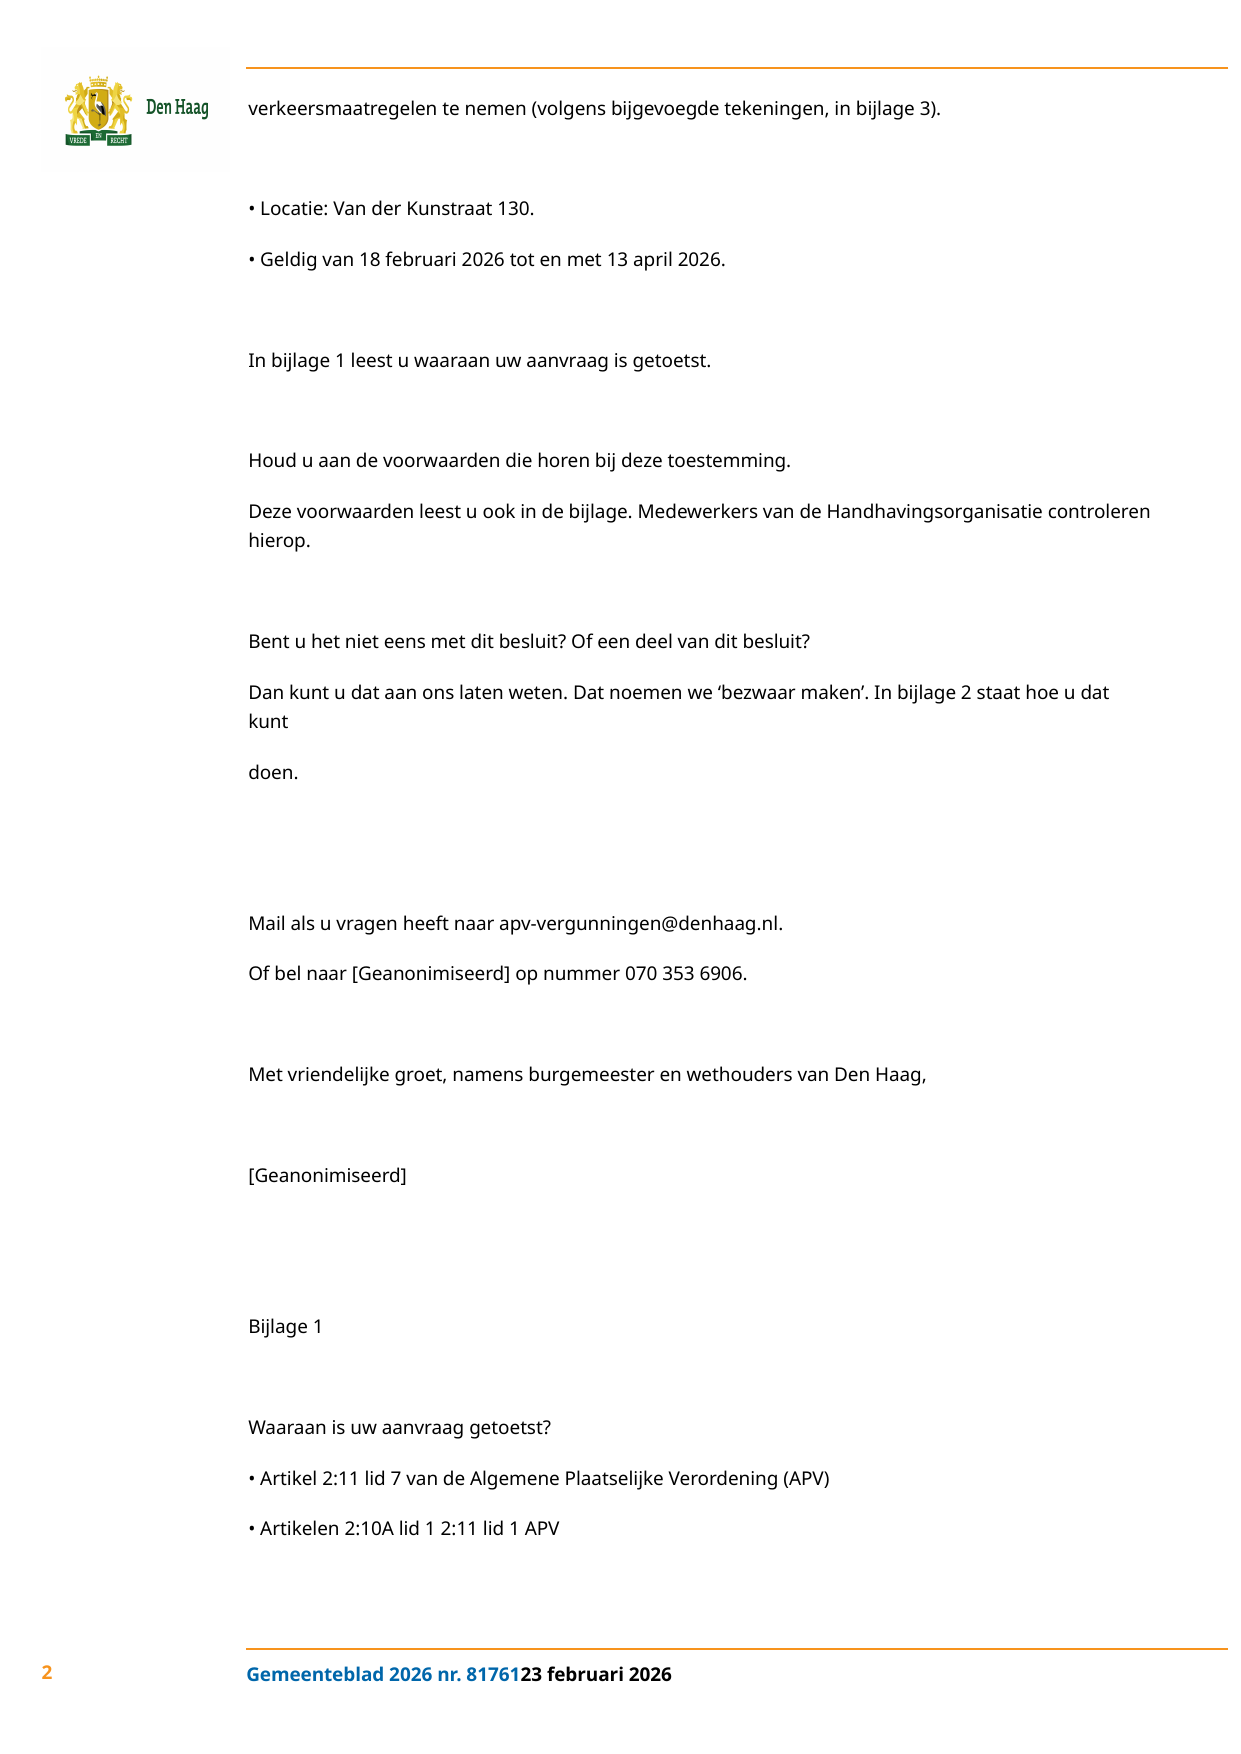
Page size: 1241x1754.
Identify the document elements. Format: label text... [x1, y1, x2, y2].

text • Geldig van 18 februari 2026 tot en met 13 april 2026. [248, 246, 1152, 272]
text Mail als u vragen heeft naar apv-vergunningen@denhaag.nl. [248, 910, 1152, 936]
text doen. [248, 759, 1152, 785]
text Met vriendelijke groet, namens burgemeester en wethouders van Den Haag, [248, 1061, 1152, 1087]
text • Artikelen 2:10A lid 1 2:11 lid 1 APV [248, 1515, 1152, 1541]
text • Locatie: Van der Kunstraat 130. [248, 196, 1152, 221]
text [Geanonimiseerd] [248, 1162, 1152, 1188]
text Of bel naar [Geanonimiseerd] op nummer 070 353 6906. [248, 961, 1152, 986]
text Deze voorwaarden leest u ook in de bijlage. Medewerkers van de Handhavingsorganisatie controleren hierop. [248, 498, 1152, 553]
text verkeersmaatregelen te nemen (volgens bijgevoegde tekeningen, in bijlage 3). [248, 95, 1152, 121]
text Waaraan is uw aanvraag getoetst? [248, 1414, 1152, 1440]
text Dan kunt u dat aan ons laten weten. Dat noemen we ‘bezwaar maken’. In bijlage 2 staat hoe u dat kunt [248, 679, 1152, 734]
text Bent u het niet eens met dit besluit? Of een deel van dit besluit? [248, 628, 1152, 654]
text In bijlage 1 leest u waaraan uw aanvraag is getoetst. [248, 347, 1152, 373]
text Bijlage 1 [248, 1313, 1152, 1339]
picture [41, 47, 231, 172]
text • Artikel 2:11 lid 7 van de Algemene Plaatselijke Verordening (APV) [248, 1465, 1152, 1491]
text Houd u aan de voorwaarden die horen bij deze toestemming. [248, 448, 1152, 473]
